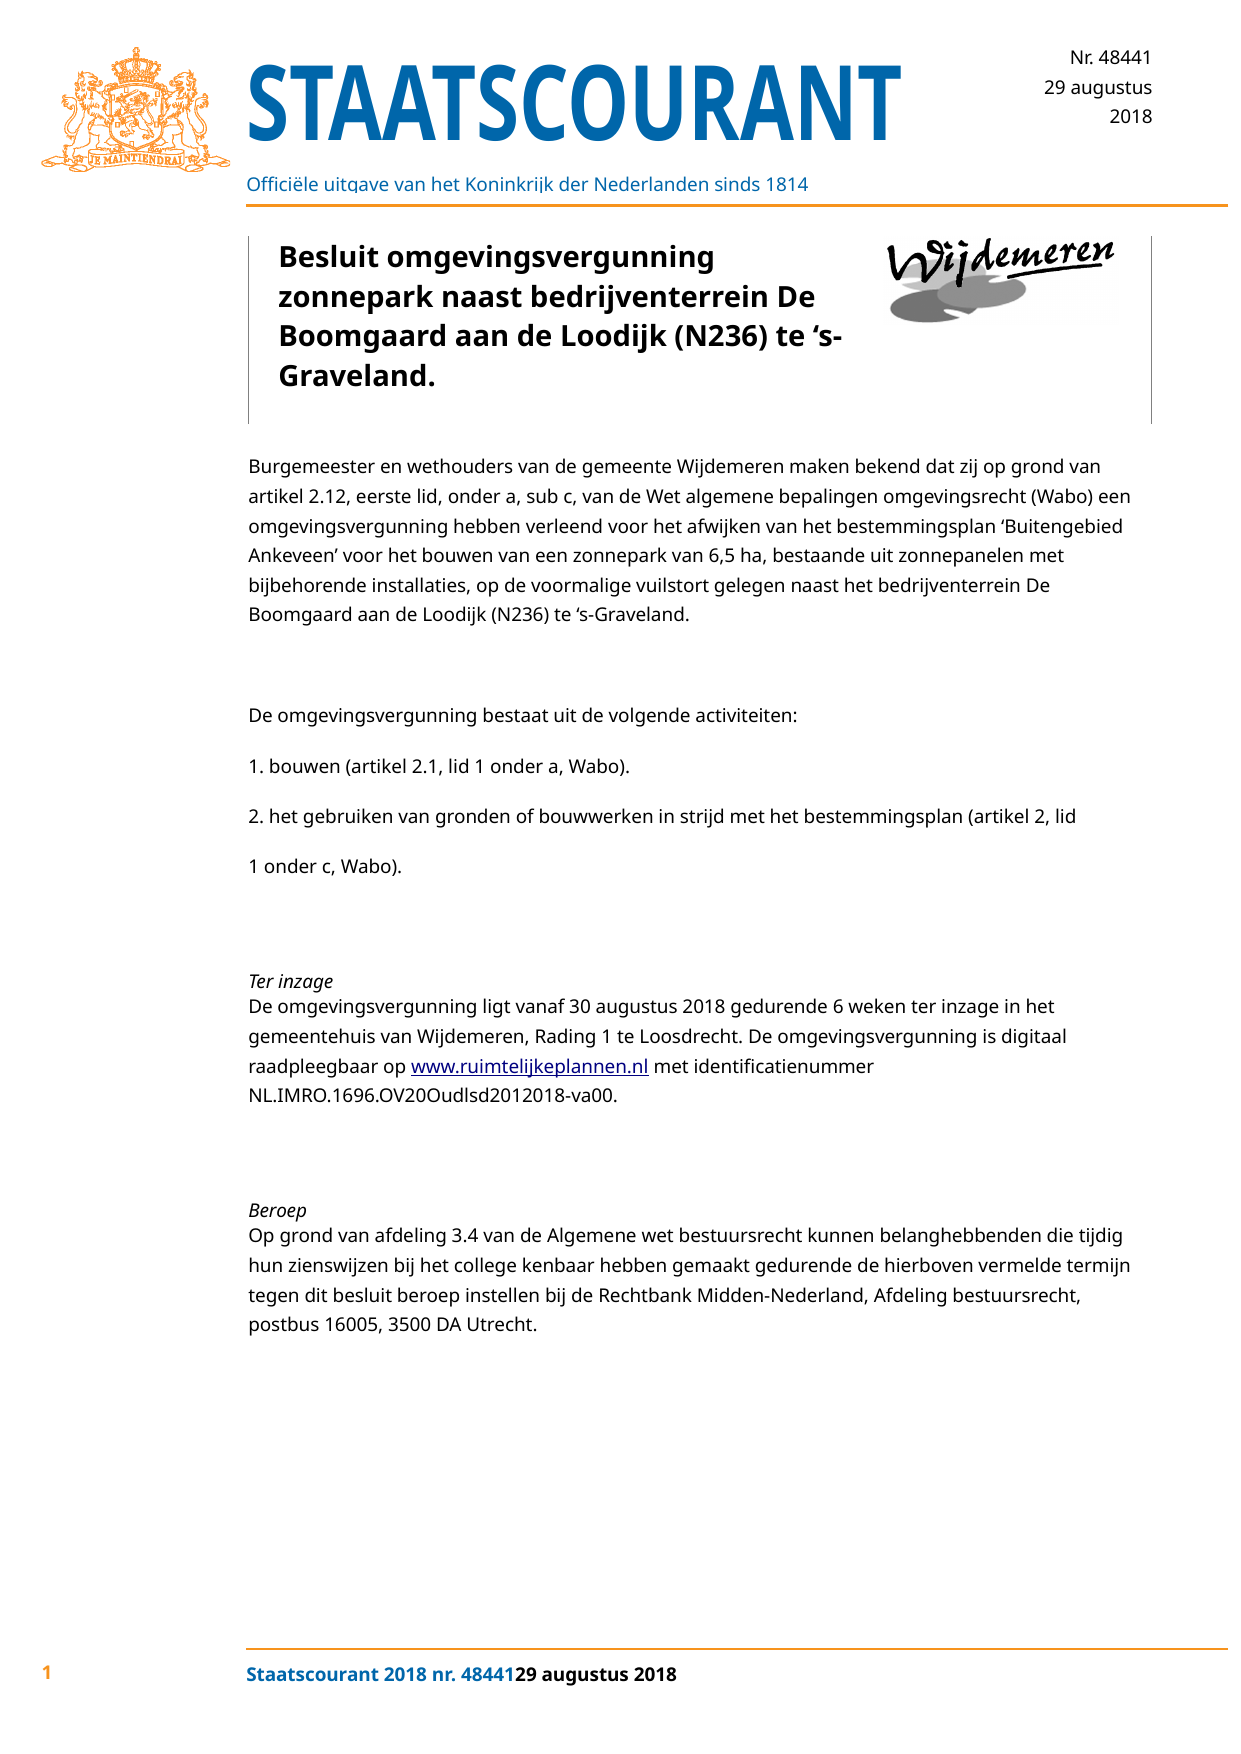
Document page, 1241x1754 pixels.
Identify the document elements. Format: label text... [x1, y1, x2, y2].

text De omgevingsvergunning bestaat uit de volgende activiteiten: [248, 702, 1152, 728]
picture [41, 47, 231, 172]
text De omgevingsvergunning ligt vanaf 30 augustus 2018 gedurende 6 weken ter inzage in het gemeentehuis van Wijdemeren, Rading 1 te Loosdrecht. De omgevingsvergunning is digitaal raadpleegbaar op www.ruimtelijkeplannen.nl met identificatienummer NL.IMRO.1696.OV20Oudlsd2012018-va00. [248, 994, 1152, 1108]
table_header Besluit omgevingsvergunning zonnepark naast bedrijventerrein De Boomgaard aan de Loodijk (N236) te ‘s-Graveland. [249, 236, 850, 424]
text Beroep [248, 1197, 1152, 1223]
text 1. bouwen (artikel 2.1, lid 1 onder a, Wabo). [248, 753, 1152, 778]
table_header [850, 236, 1151, 424]
text 2. het gebruiken van gronden of bouwwerken in strijd met het bestemmingsplan (artikel 2, lid [248, 803, 1152, 829]
text Op grond van afdeling 3.4 van de Algemene wet bestuursrecht kunnen belanghebbenden die tijdig hun zienswijzen bij het college kenbaar hebben gemaakt gedurende de hierboven vermelde termijn tegen dit besluit beroep instellen bij de Rechtbank Midden-Nederland, Afdeling bestuursrecht, postbus 16005, 3500 DA Utrecht. [248, 1223, 1152, 1337]
text 1 onder c, Wabo). [248, 854, 1152, 879]
text Ter inzage [248, 968, 1152, 994]
text Burgemeester en wethouders van de gemeente Wijdemeren maken bekend dat zij op grond van artikel 2.12, eerste lid, onder a, sub c, van de Wet algemene bepalingen omgevingsrecht (Wabo) een omgevingsvergunning hebben verleend voor het afwijken van het bestemmingsplan ‘Buitengebied Ankeveen’ voor het bouwen van een zonnepark van 6,5 ha, bestaande uit zonnepanelen met bijbehorende installaties, op de voormalige vuilstort gelegen naast het bedrijventerrein De Boomgaard aan de Loodijk (N236) te ‘s-Graveland. [248, 454, 1152, 627]
picture [882, 236, 1119, 325]
